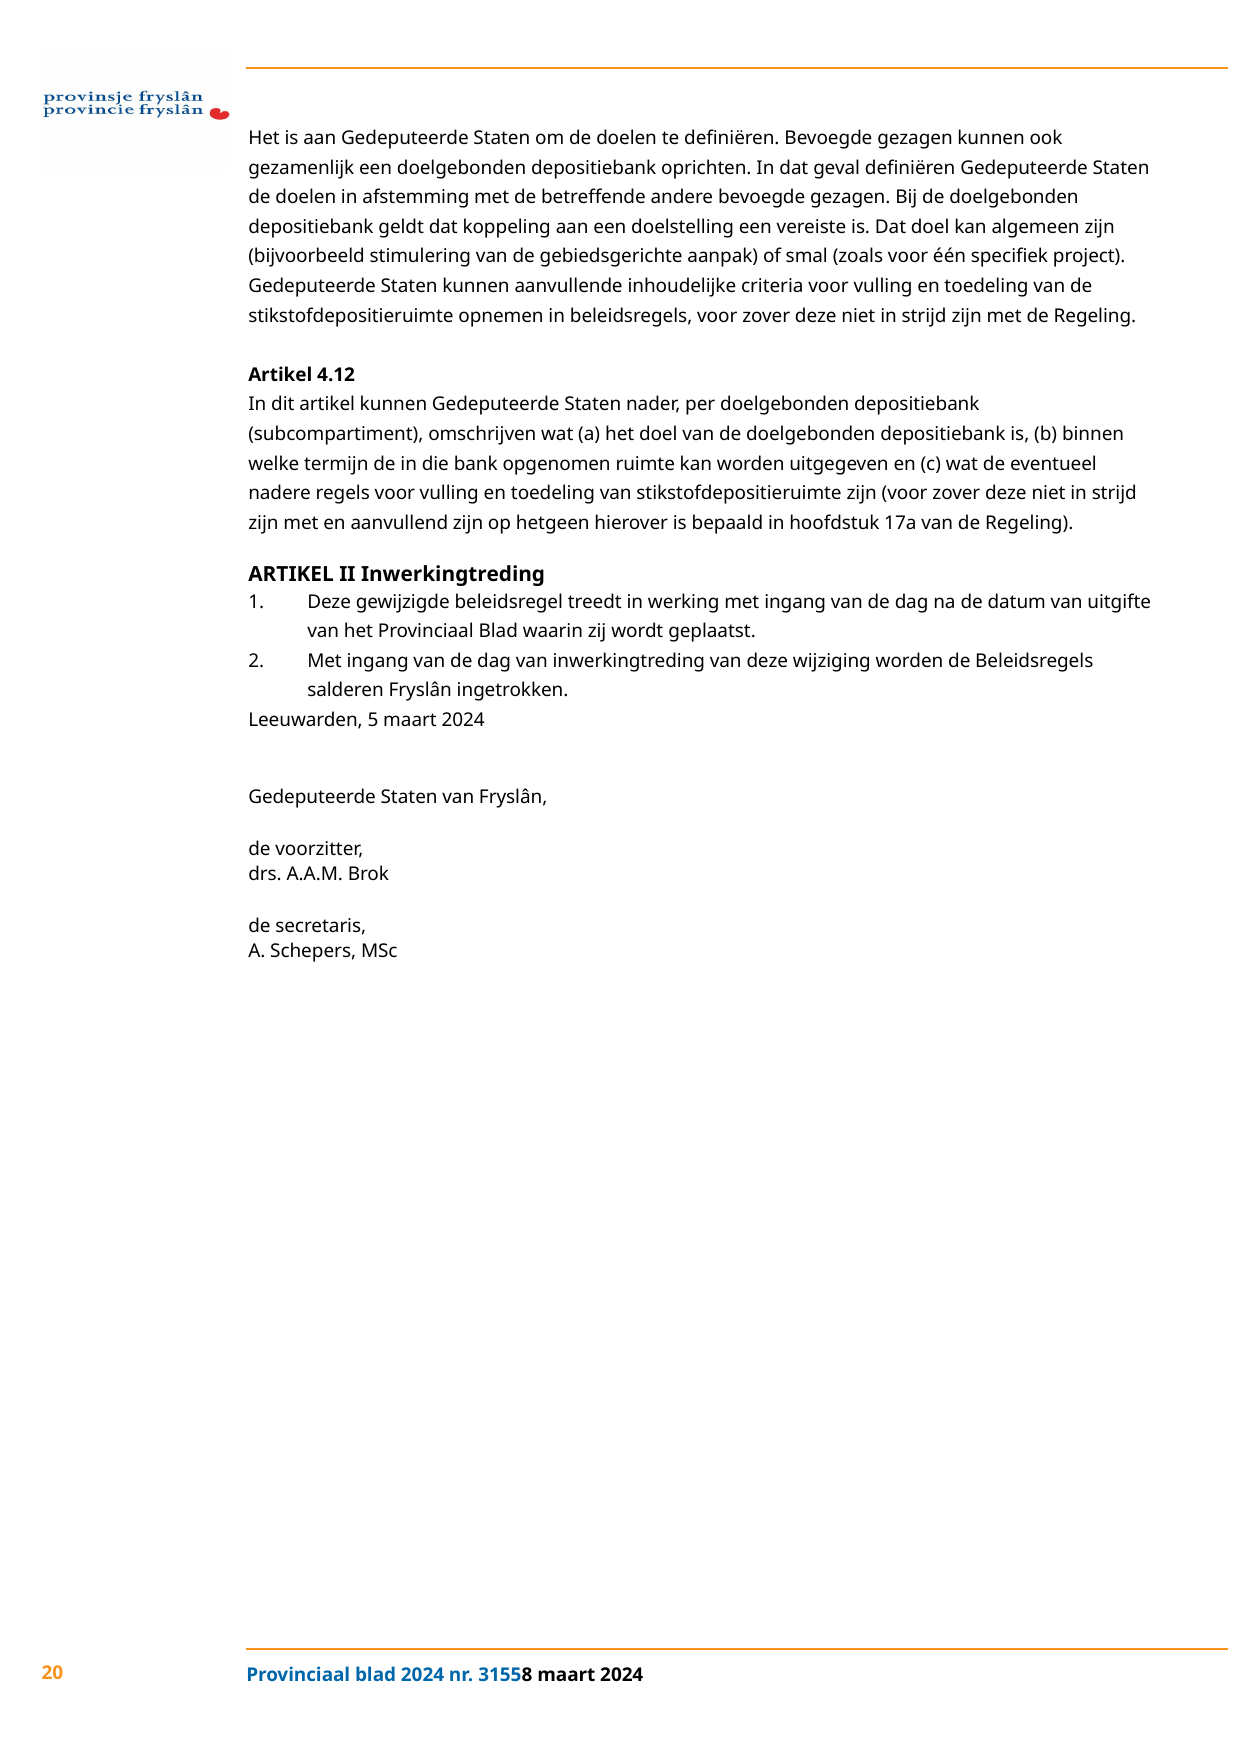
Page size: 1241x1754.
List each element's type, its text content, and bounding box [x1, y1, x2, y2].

text de voorzitter, [248, 835, 1152, 861]
text In dit artikel kunnen Gedeputeerde Staten nader, per doelgebonden depositiebank (subcompartiment), omschrijven wat (a) het doel van de doelgebonden depositiebank is, (b) binnen welke termijn de in die bank opgenomen ruimte kan worden uitgegeven en (c) wat de eventueel nadere regels voor vulling en toedeling van stikstofdepositieruimte zijn (voor zover deze niet in strijd zijn met en aanvullend zijn op hetgeen hierover is bepaald in hoofdstuk 17a van de Regeling). [248, 391, 1152, 535]
picture [41, 47, 231, 172]
list Met ingang van de dag van inwerkingtreding van deze wijziging worden de Beleidsregels salderen Fryslân ingetrokken. [248, 647, 1152, 702]
text Artikel 4.12 [248, 361, 1152, 387]
text de secretaris, [248, 912, 1152, 938]
text drs. A.A.M. Brok [248, 861, 1152, 886]
text A. Schepers, MSc [248, 938, 1152, 963]
text Leeuwarden, 5 maart 2024 [248, 706, 1152, 732]
text Het is aan Gedeputeerde Staten om de doelen te definiëren. Bevoegde gezagen kunnen ook gezamenlijk een doelgebonden depositiebank oprichten. In dat geval definiëren Gedeputeerde Staten de doelen in afstemming met de betreffende andere bevoegde gezagen. Bij de doelgebonden depositiebank geldt dat koppeling aan een doelstelling een vereiste is. Dat doel kan algemeen zijn (bijvoorbeeld stimulering van de gebiedsgerichte aanpak) of smal (zoals voor één specifiek project). Gedeputeerde Staten kunnen aanvullende inhoudelijke criteria voor vulling en toedeling van de stikstofdepositieruimte opnemen in beleidsregels, voor zover deze niet in strijd zijn met de Regeling. [248, 124, 1152, 328]
text Gedeputeerde Staten van Fryslân, [248, 783, 1152, 809]
list Deze gewijzigde beleidsregel treedt in werking met ingang van de dag na de datum van uitgifte van het Provinciaal Blad waarin zij wordt geplaatst. [248, 588, 1152, 643]
text ARTIKEL II Inwerkingtreding [248, 559, 1152, 588]
